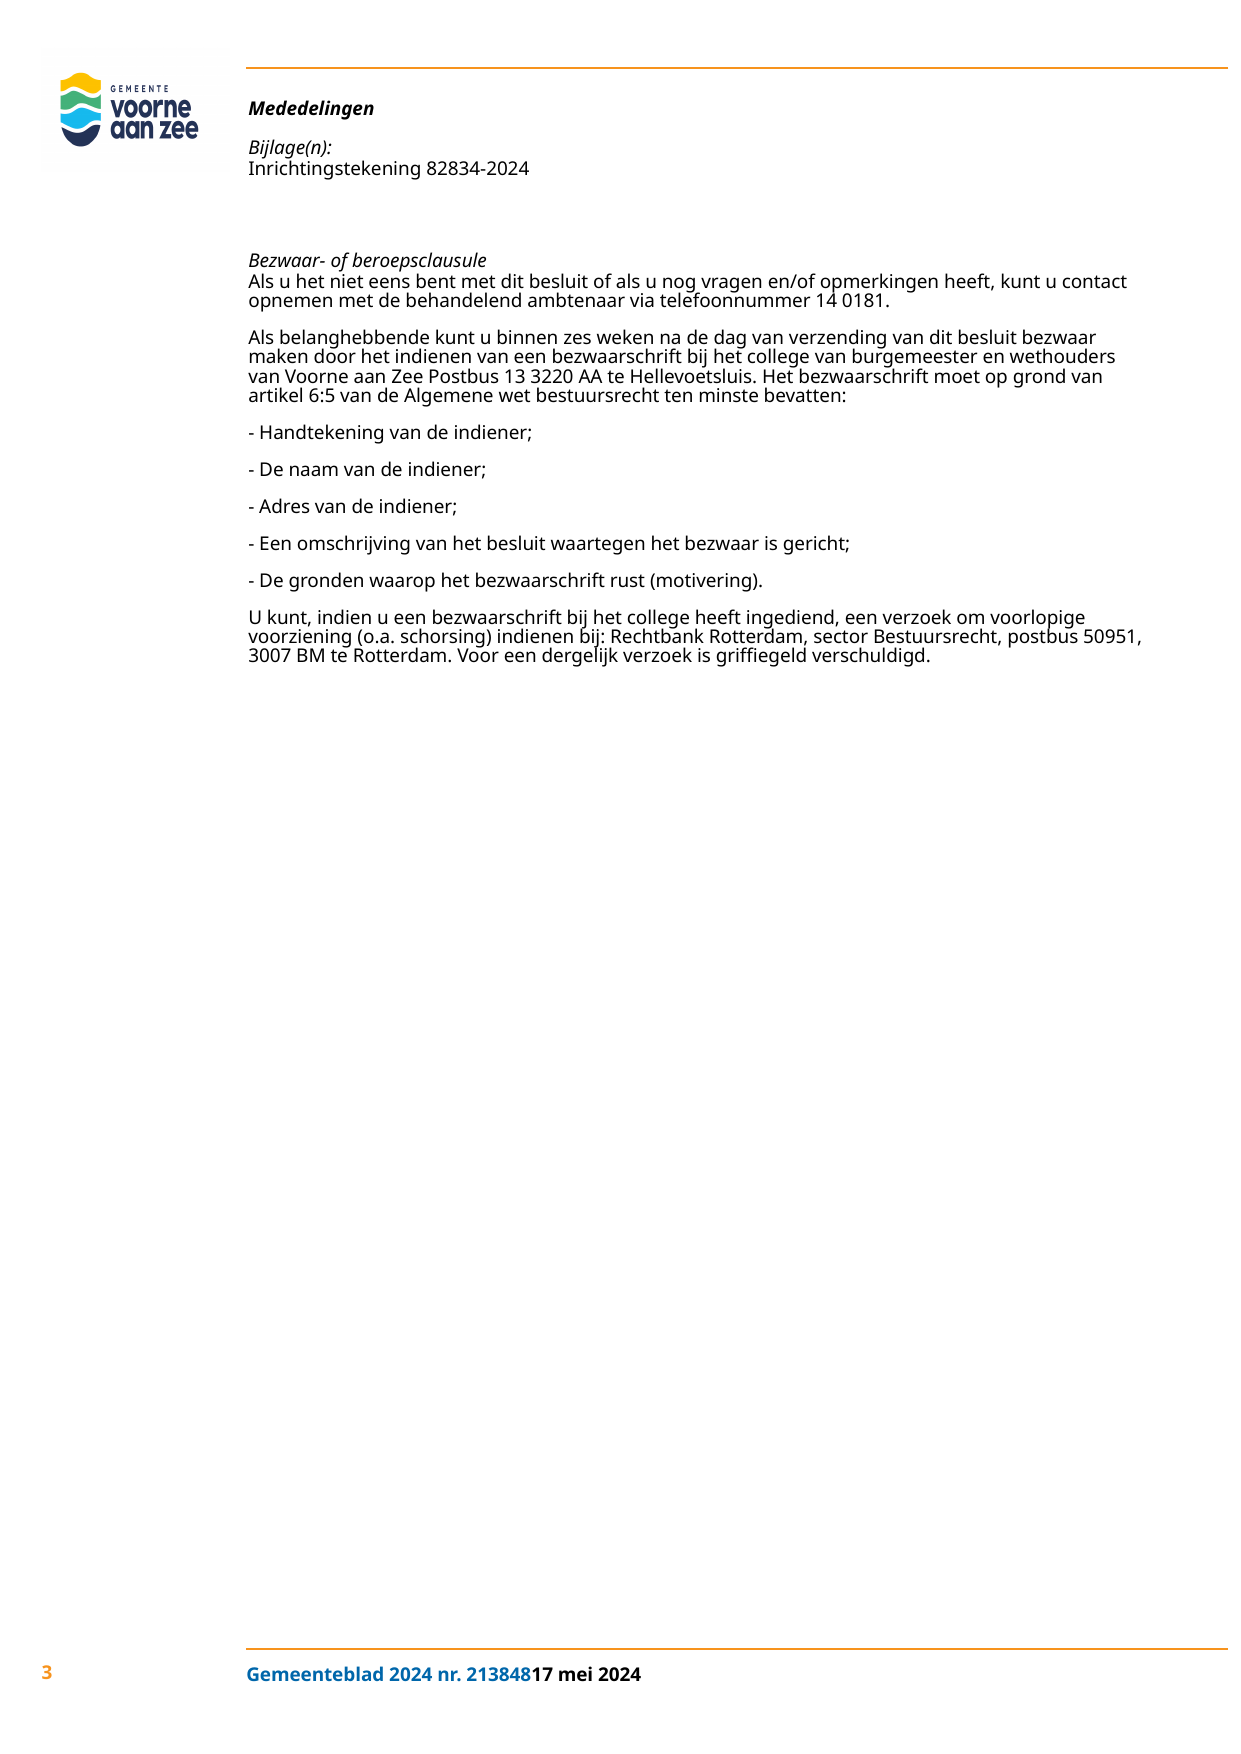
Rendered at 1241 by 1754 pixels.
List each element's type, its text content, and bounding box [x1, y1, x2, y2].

text Mededelingen [248, 95, 1152, 121]
text Als u het niet eens bent met dit besluit of als u nog vragen en/of opmerkingen heeft, kunt u contact opnemen met de behandelend ambtenaar via telefoonnummer 14 0181. [248, 273, 1152, 312]
text Inrichtingstekening 82834-2024 [248, 160, 1152, 179]
picture [41, 47, 231, 172]
text - Adres van de indiener; [248, 498, 1152, 517]
text U kunt, indien u een bezwaarschrift bij het college heeft ingediend, een verzoek om voorlopige voorziening (o.a. schorsing) indienen bij: Rechtbank Rotterdam, sector Bestuursrecht, postbus 50951, 3007 BM te Rotterdam. Voor een dergelijk verzoek is griffiegeld verschuldigd. [248, 609, 1152, 667]
text Bijlage(n): [248, 134, 1152, 160]
text - Een omschrijving van het besluit waartegen het bezwaar is gericht; [248, 535, 1152, 554]
text - De gronden waarop het bezwaarschrift rust (motivering). [248, 572, 1152, 591]
text Als belanghebbende kunt u binnen zes weken na de dag van verzending van dit besluit bezwaar maken door het indienen van een bezwaarschrift bij het college van burgemeester en wethouders van Voorne aan Zee Postbus 13 3220 AA te Hellevoetsluis. Het bezwaarschrift moet op grond van artikel 6:5 van de Algemene wet bestuursrecht ten minste bevatten: [248, 329, 1152, 406]
text Bezwaar- of beroepsclausule [248, 247, 1152, 273]
text - Handtekening van de indiener; [248, 424, 1152, 443]
text - De naam van de indiener; [248, 461, 1152, 480]
